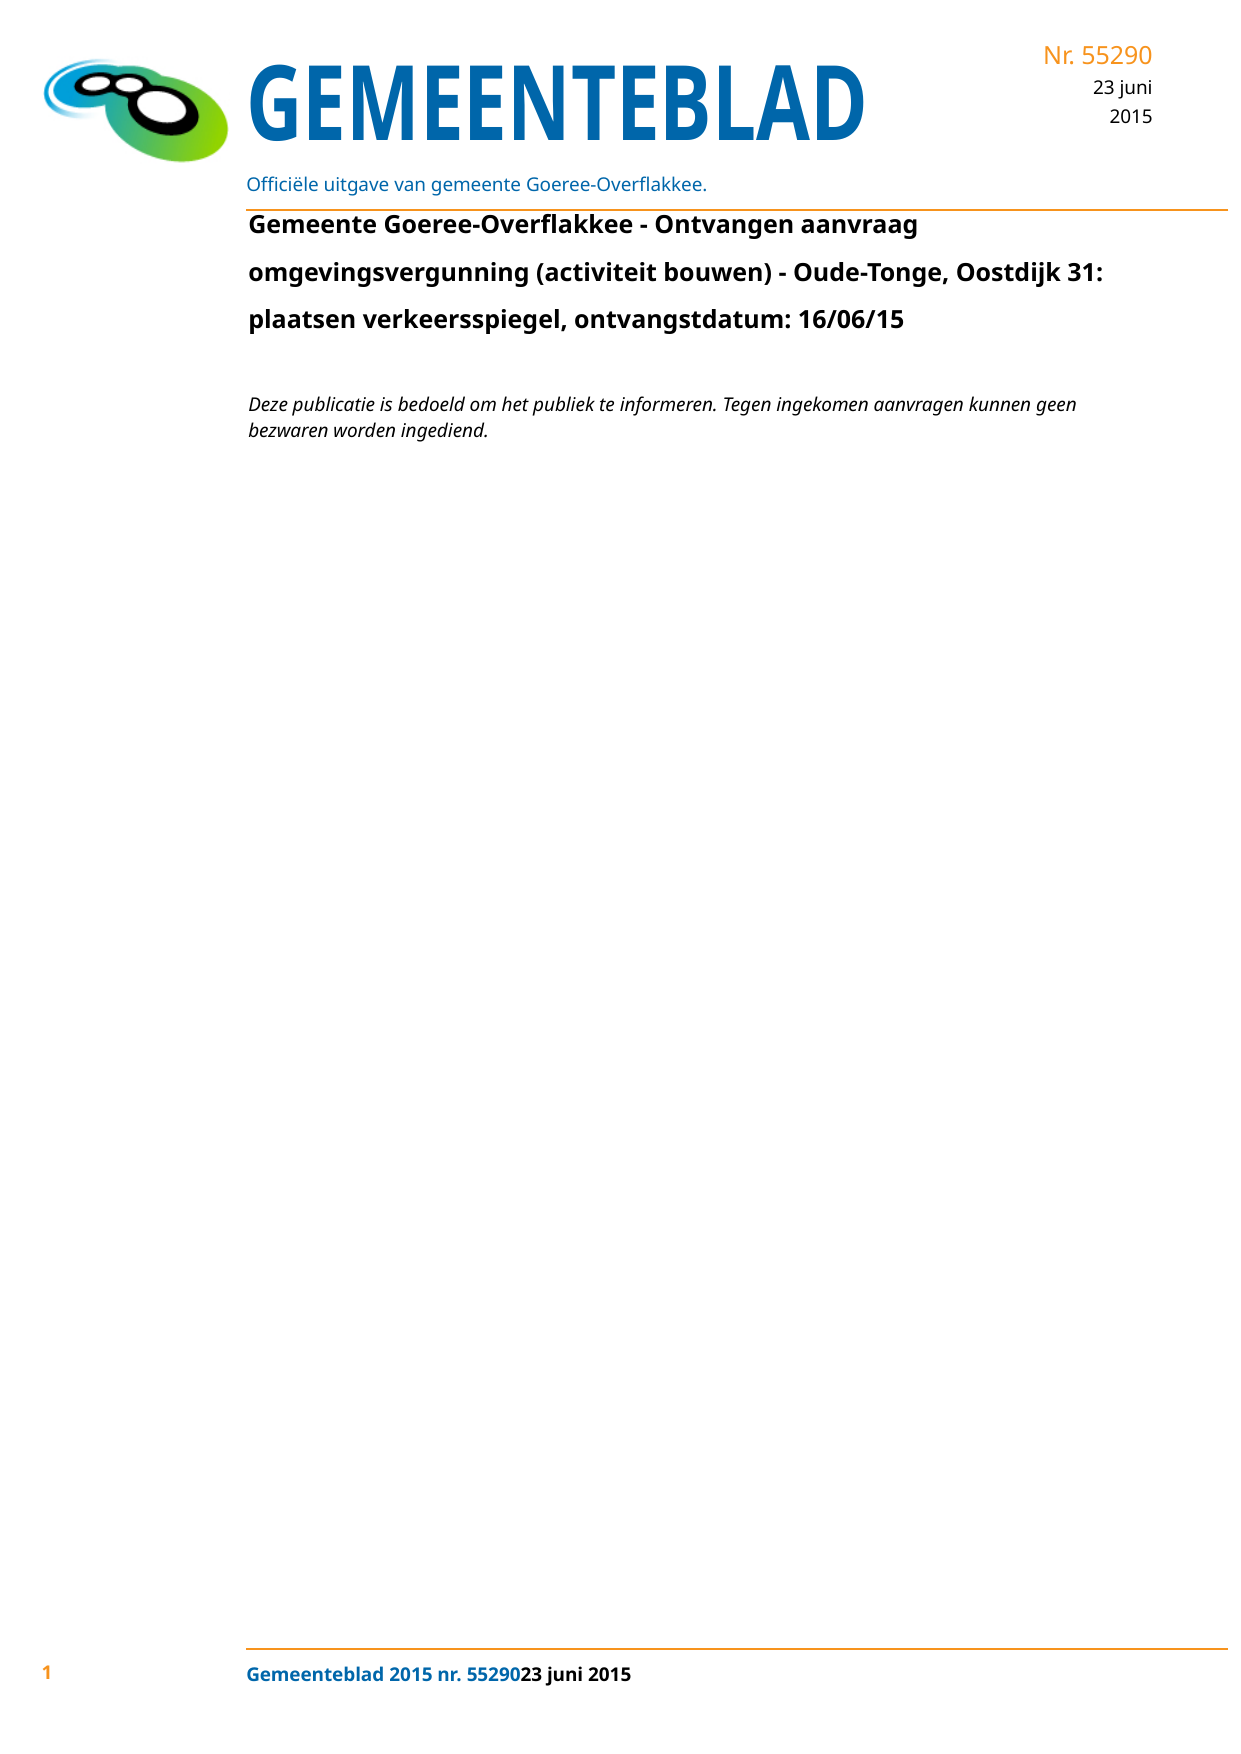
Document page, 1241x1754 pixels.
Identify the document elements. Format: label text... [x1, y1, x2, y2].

text Deze publicatie is bedoeld om het publiek te informeren. Tegen ingekomen aanvragen kunnen geen bezwaren worden ingediend. [248, 391, 1152, 443]
picture [41, 47, 231, 172]
text Gemeente Goeree-Overflakkee - Ontvangen aanvraag omgevingsvergunning (activiteit bouwen) - Oude-Tonge, Oostdijk 31: plaatsen verkeersspiegel, ontvangstdatum: 16/06/15 [248, 211, 1152, 336]
